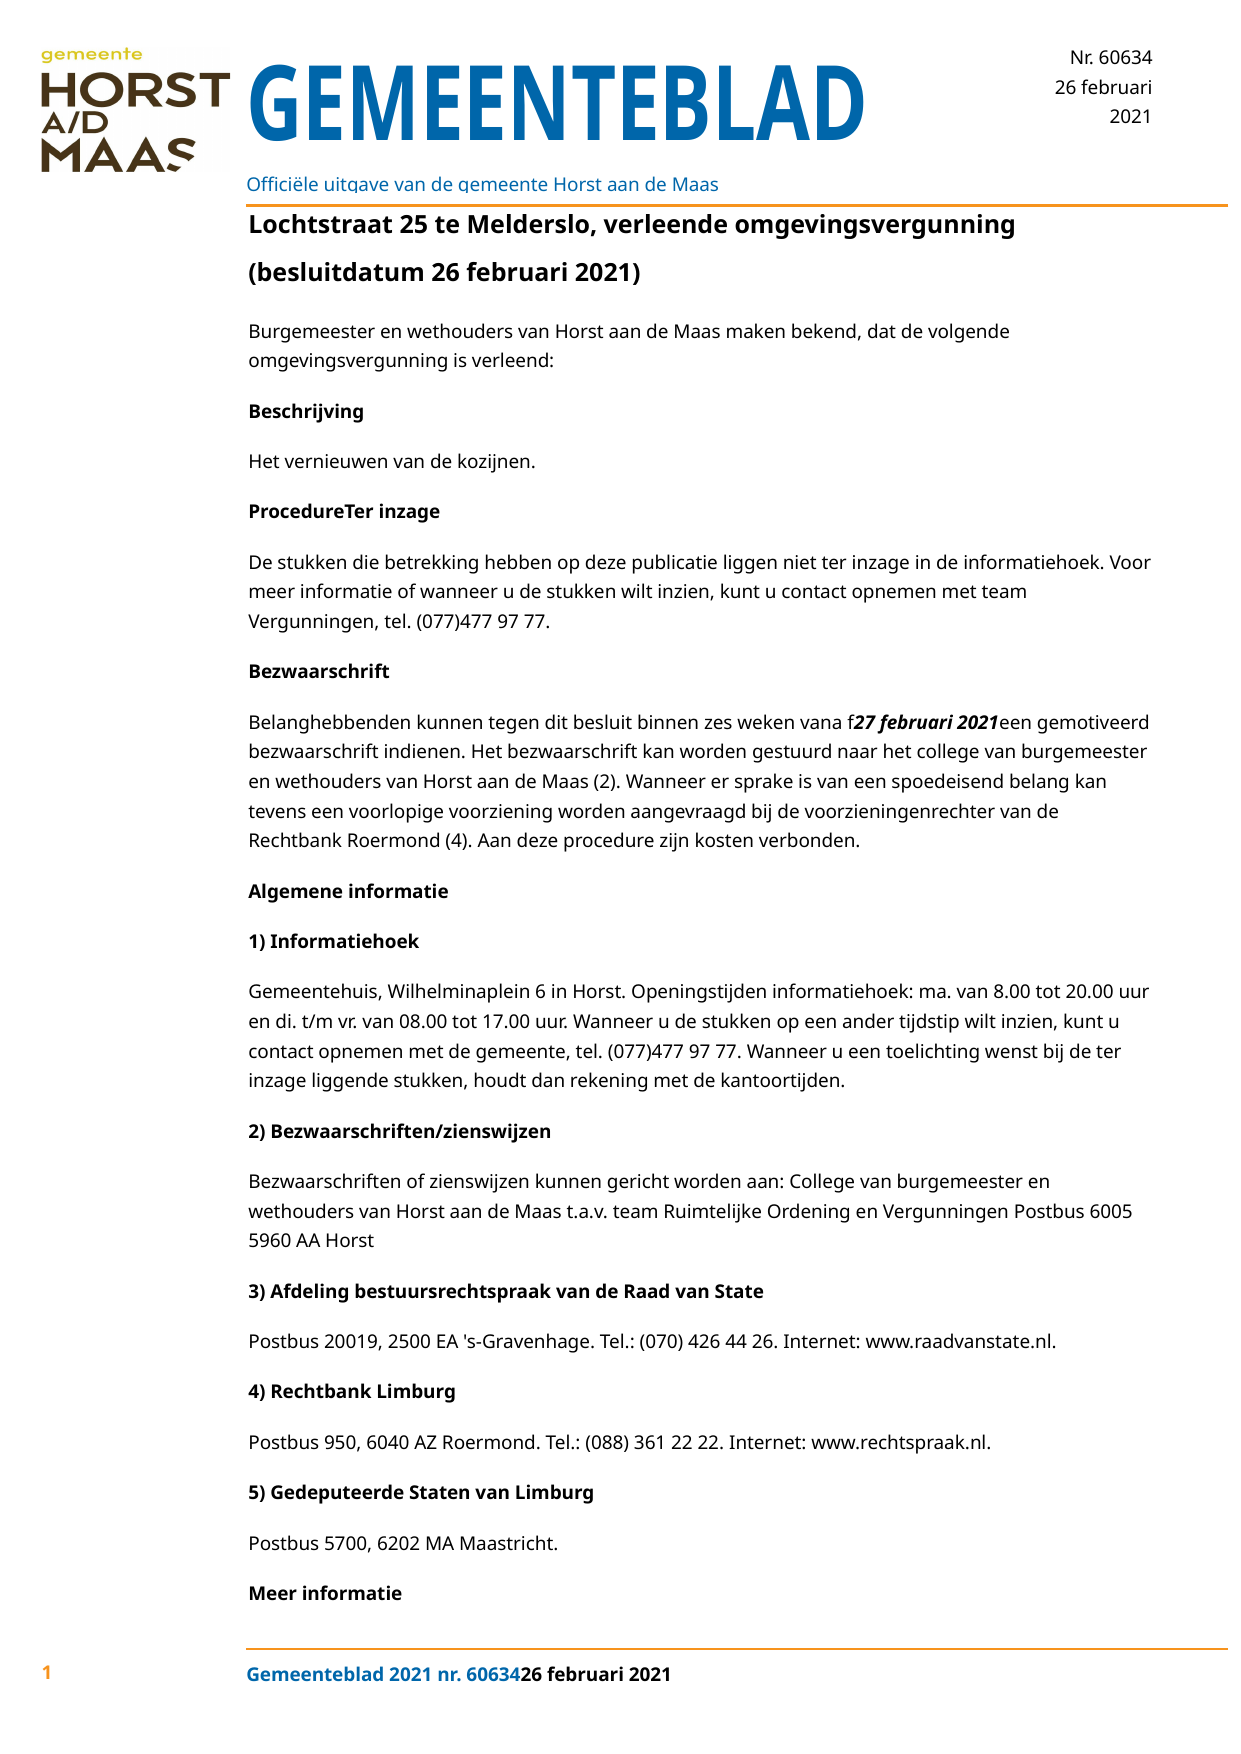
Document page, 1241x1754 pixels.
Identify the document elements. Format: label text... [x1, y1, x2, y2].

text Burgemeester en wethouders van Horst aan de Maas maken bekend, dat de volgende omgevingsvergunning is verleend: [248, 318, 1152, 373]
text Het vernieuwen van de kozijnen. [248, 448, 1152, 474]
picture [41, 47, 231, 172]
text 1) Informatiehoek [248, 928, 1152, 954]
text Lochtstraat 25 te Melderslo, verleende omgevingsvergunning (besluitdatum 26 februari 2021) [248, 207, 1152, 288]
text De stukken die betrekking hebben op deze publicatie liggen niet ter inzage in de informatiehoek. Voor meer informatie of wanneer u de stukken wilt inzien, kunt u contact opnemen met team Vergunningen, tel. (077)477 97 77. [248, 549, 1152, 634]
text Meer informatie [248, 1580, 1152, 1606]
text Algemene informatie [248, 878, 1152, 904]
text 5) Gedeputeerde Staten van Limburg [248, 1479, 1152, 1505]
text Gemeentehuis, Wilhelminaplein 6 in Horst. Openingstijden informatiehoek: ma. van 8.00 tot 20.00 uur en di. t/m vr. van 08.00 tot 17.00 uur. Wanneer u de stukken op een ander tijdstip wilt inzien, kunt u contact opnemen met de gemeente, tel. (077)477 97 77. Wanneer u een toelichting wenst bij de ter inzage liggende stukken, houdt dan rekening met de kantoortijden. [248, 979, 1152, 1093]
text Belanghebbenden kunnen tegen dit besluit binnen zes weken vana f27 februari 2021een gemotiveerd bezwaarschrift indienen. Het bezwaarschrift kan worden gestuurd naar het college van burgemeester en wethouders van Horst aan de Maas (2). Wanneer er sprake is van een spoedeisend belang kan tevens een voorlopige voorziening worden aangevraagd bij de voorzieningenrechter van de Rechtbank Roermond (4). Aan deze procedure zijn kosten verbonden. [248, 709, 1152, 853]
text ProcedureTer inzage [248, 499, 1152, 524]
text Bezwaarschrift [248, 659, 1152, 684]
text 2) Bezwaarschriften/zienswijzen [248, 1118, 1152, 1144]
text Bezwaarschriften of zienswijzen kunnen gericht worden aan: College van burgemeester en wethouders van Horst aan de Maas t.a.v. team Ruimtelijke Ordening en Vergunningen Postbus 6005 5960 AA Horst [248, 1168, 1152, 1253]
text 4) Rechtbank Limburg [248, 1379, 1152, 1404]
text Beschrijving [248, 398, 1152, 424]
text Postbus 950, 6040 AZ Roermond. Tel.: (088) 361 22 22. Internet: www.rechtspraak.nl. [248, 1429, 1152, 1455]
text 3) Afdeling bestuursrechtspraak van de Raad van State [248, 1278, 1152, 1304]
text Postbus 5700, 6202 MA Maastricht. [248, 1530, 1152, 1556]
text Postbus 20019, 2500 EA 's-Gravenhage. Tel.: (070) 426 44 26. Internet: www.raadvanstate.nl. [248, 1328, 1152, 1354]
